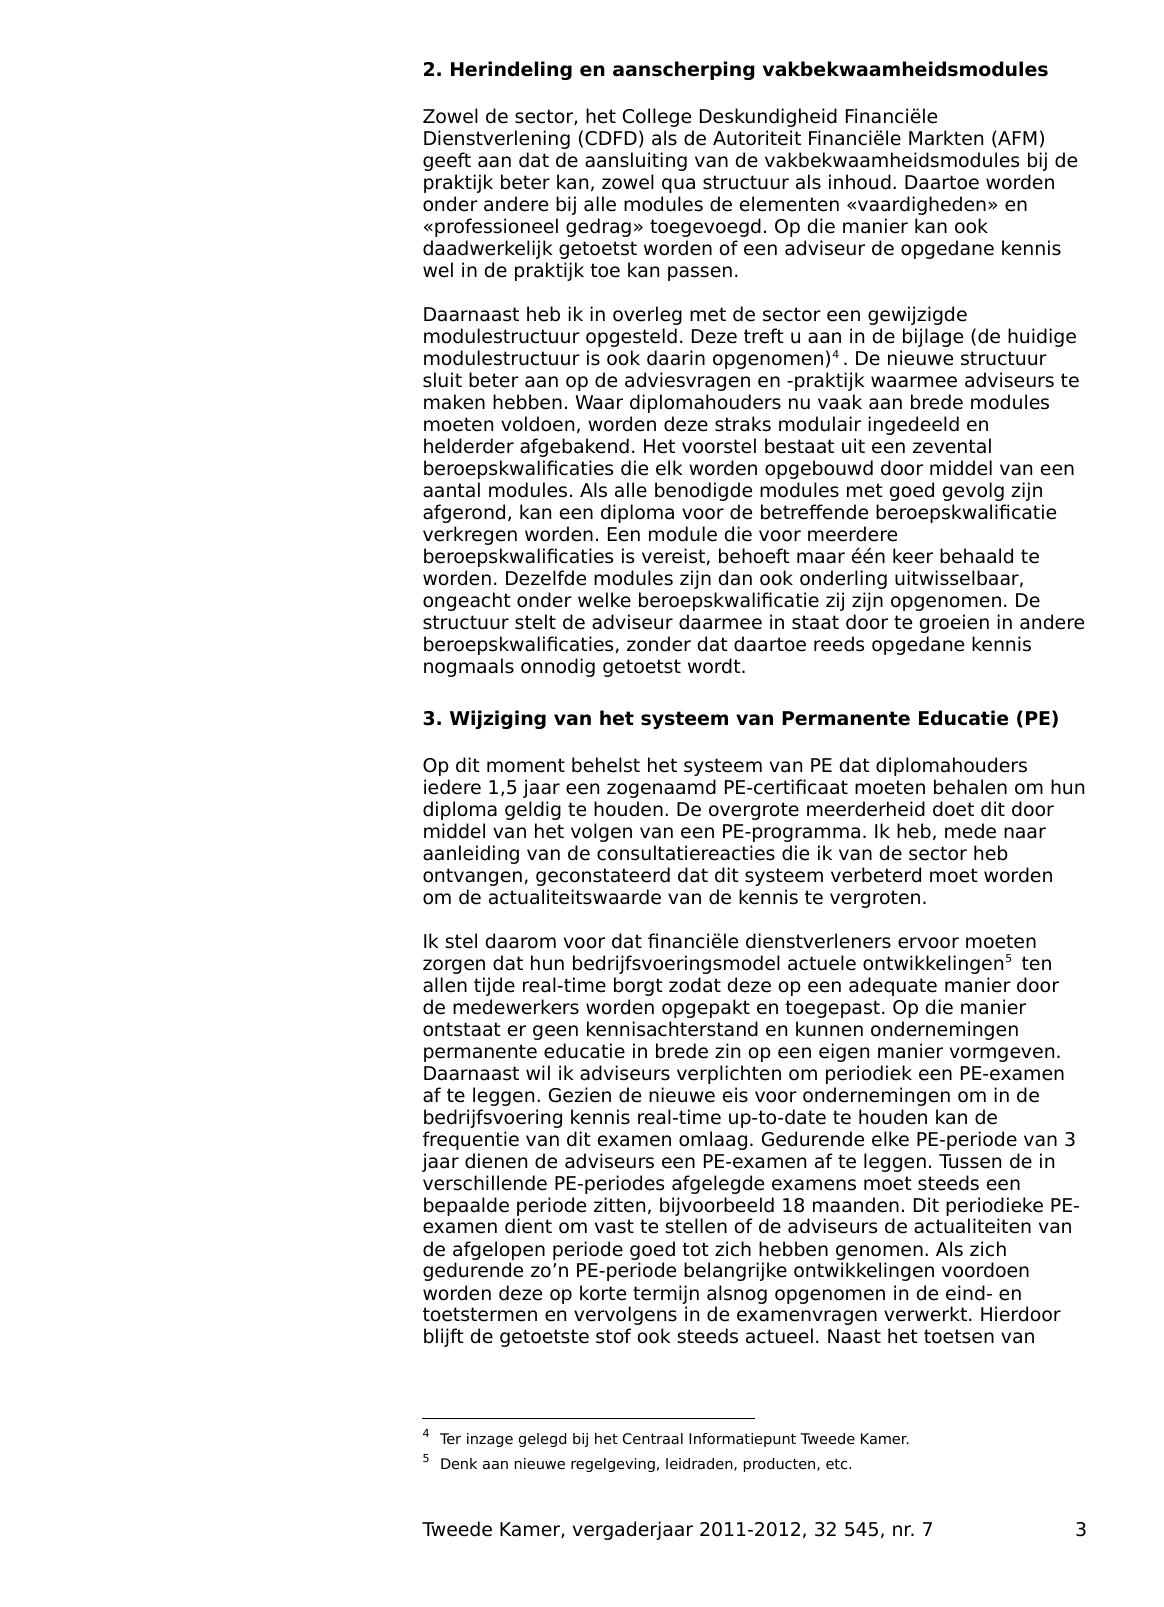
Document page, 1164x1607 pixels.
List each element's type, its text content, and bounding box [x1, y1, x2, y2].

text Ik stel daarom voor dat financiële dienstverleners ervoor moeten zorgen dat hun bedrijfsvoeringsmodel actuele ontwikkelingen ten allen tijde real-time borgt zodat deze op een adequate manier door de medewerkers worden opgepakt en toegepast. Op die manier ontstaat er geen kennisachterstand en kunnen ondernemingen permanente educatie in brede zin op een eigen manier vormgeven. Daarnaast wil ik adviseurs verplichten om periodiek een PE-examen af te leggen. Gezien de nieuwe eis voor ondernemingen om in de bedrijfsvoering kennis real-time up-to-date te houden kan de frequentie van dit examen omlaag. Gedurende elke PE-periode van 3 jaar dienen de adviseurs een PE-examen af te leggen. Tussen de in verschillende PE-periodes afgelegde examens moet steeds een bepaalde periode zitten, bijvoorbeeld 18 maanden. Dit periodieke PE-examen dient om vast te stellen of de adviseurs de actualiteiten van de afgelopen periode goed tot zich hebben genomen. Als zich gedurende zo’n PE-periode belangrijke ontwikkelingen voordoen worden deze op korte termijn alsnog opgenomen in de eind- en toetstermen en vervolgens in de examenvragen verwerkt. Hierdoor blijft de getoetste stof ook steeds actueel. Naast het toetsen van [422, 931, 1087, 1348]
text Daarnaast heb ik in overleg met de sector een gewijzigde modulestructuur opgesteld. Deze treft u aan in de bijlage (de huidige modulestructuur is ook daarin opgenomen). De nieuwe structuur sluit beter aan op de adviesvragen en -praktijk waarmee adviseurs te maken hebben. Waar diplomahouders nu vaak aan brede modules moeten voldoen, worden deze straks modulair ingedeeld en helderder afgebakend. Het voorstel bestaat uit een zevental beroepskwalificaties die elk worden opgebouwd door middel van een aantal modules. Als alle benodigde modules met goed gevolg zijn afgerond, kan een diploma voor de betreffende beroepskwalificatie verkregen worden. Een module die voor meerdere beroepskwalificaties is vereist, behoeft maar één keer behaald te worden. Dezelfde modules zijn dan ook onderling uitwisselbaar, ongeacht onder welke beroepskwalificatie zij zijn opgenomen. De structuur stelt de adviseur daarmee in staat door te groeien in andere beroepskwalificaties, zonder dat daartoe reeds opgedane kennis nogmaals onnodig getoetst wordt. [422, 304, 1087, 678]
text Zowel de sector, het College Deskundigheid Financiële Dienstverlening (CDFD) als de Autoriteit Financiële Markten (AFM) geeft aan dat de aansluiting van de vakbekwaamheidsmodules bij de praktijk beter kan, zowel qua structuur als inhoud. Daartoe worden onder andere bij alle modules de elementen «vaardigheden» en «professioneel gedrag» toegevoegd. Op die manier kan ook daadwerkelijk getoetst worden of een adviseur de opgedane kennis wel in de praktijk toe kan passen. [422, 106, 1087, 282]
subtitle 2. Herindeling en aanscherping vakbekwaamheidsmodules [422, 59, 1087, 81]
text Ter inzage gelegd bij het Centraal Informatiepunt Tweede Kamer. [422, 1427, 1087, 1449]
text Op dit moment behelst het systeem van PE dat diplomahouders iedere 1,5 jaar een zogenaamd PE-certificaat moeten behalen om hun diploma geldig te houden. De overgrote meerderheid doet dit door middel van het volgen van een PE-programma. Ik heb, mede naar aanleiding van de consultatiereacties die ik van de sector heb ontvangen, geconstateerd dat dit systeem verbeterd moet worden om de actualiteitswaarde van de kennis te vergroten. [422, 755, 1087, 908]
text Denk aan nieuwe regelgeving, leidraden, producten, etc. [422, 1452, 1087, 1474]
subtitle 3. Wijziging van het systeem van Permanente Educatie (PE) [422, 708, 1087, 730]
